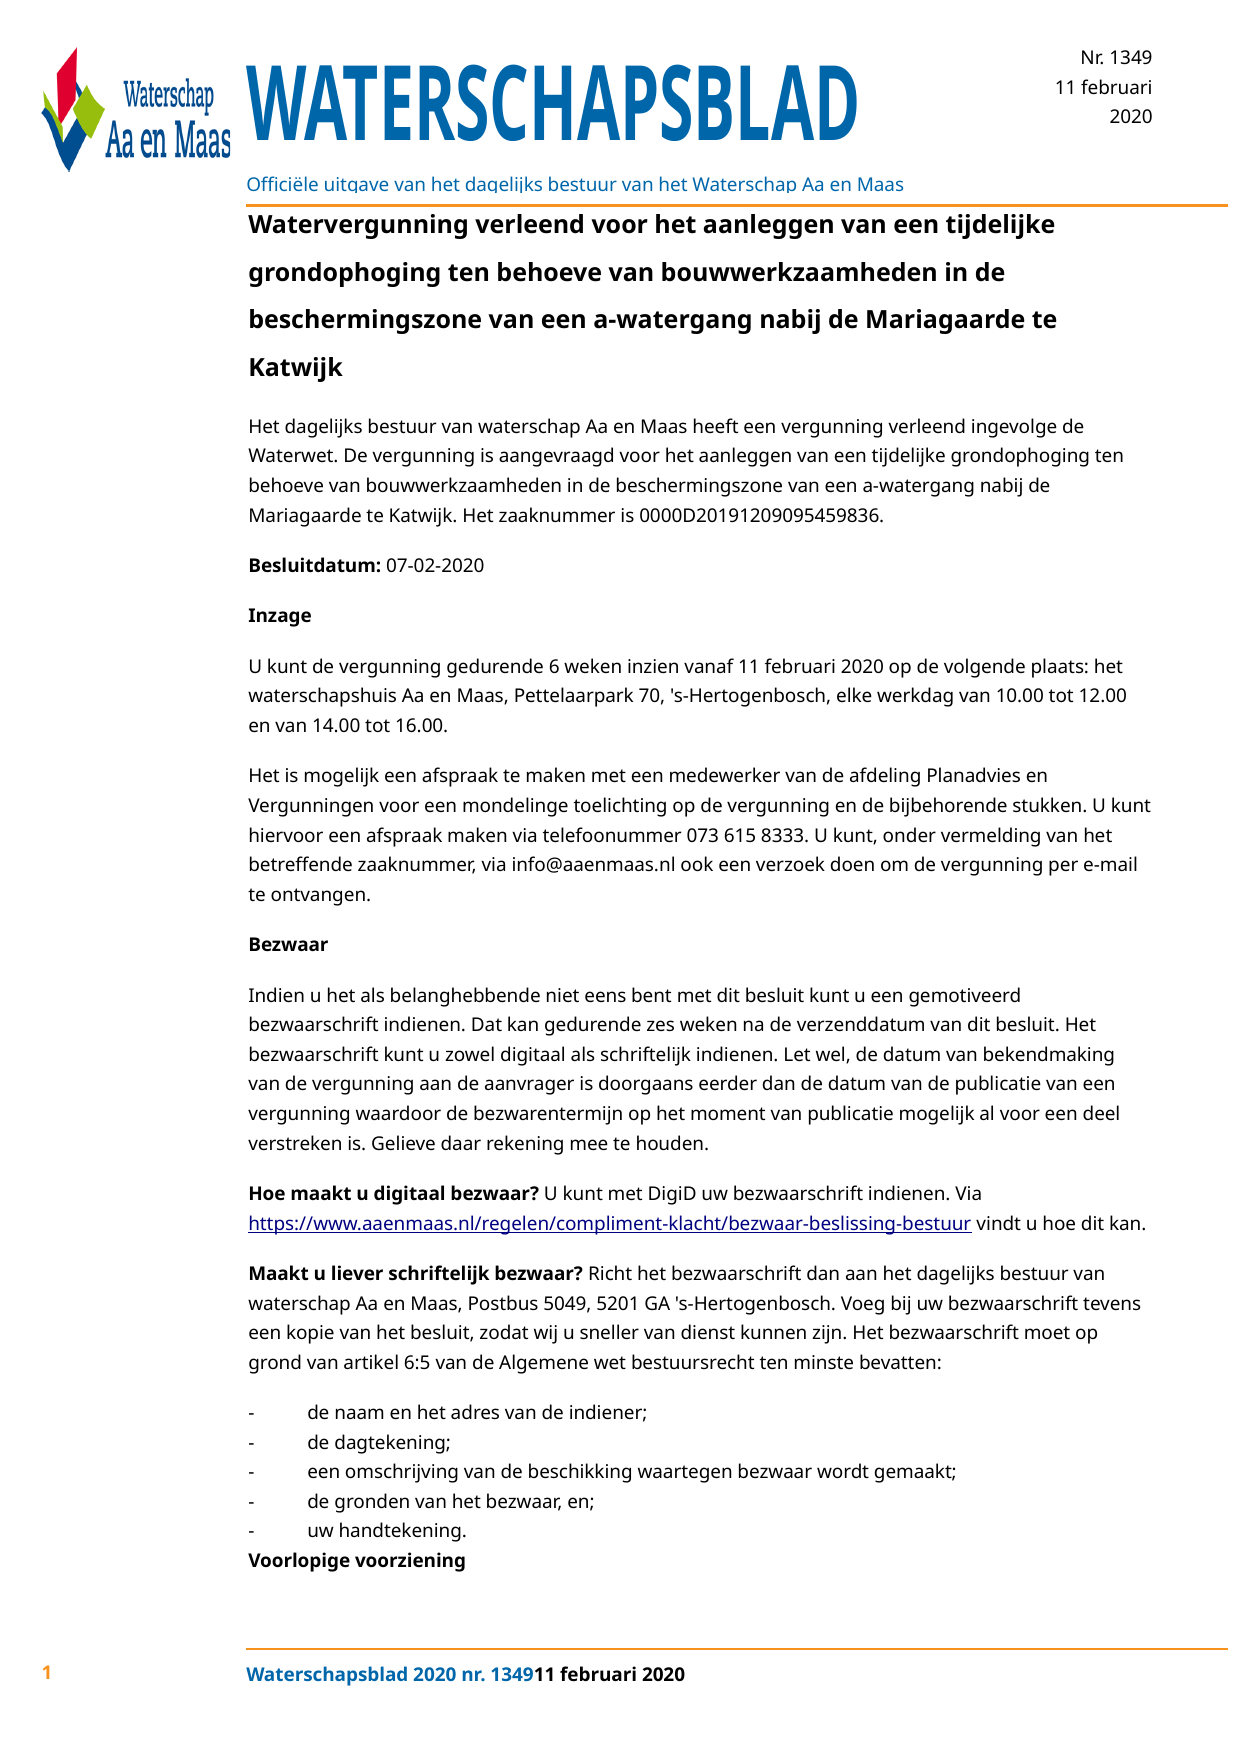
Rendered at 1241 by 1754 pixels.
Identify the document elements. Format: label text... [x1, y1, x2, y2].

text Indien u het als belanghebbende niet eens bent met dit besluit kunt u een gemotiveerd bezwaarschrift indienen. Dat kan gedurende zes weken na de verzenddatum van dit besluit. Het bezwaarschrift kunt u zowel digitaal als schriftelijk indienen. Let wel, de datum van bekendmaking van de vergunning aan de aanvrager is doorgaans eerder dan de datum van de publicatie van een vergunning waardoor de bezwarentermijn op het moment van publicatie mogelijk al voor een deel verstreken is. Gelieve daar rekening mee te houden. [248, 982, 1152, 1156]
text Watervergunning verleend voor het aanleggen van een tijdelijke grondophoging ten behoeve van bouwwerkzaamheden in de beschermingszone van een a-watergang nabij de Mariagaarde te Katwijk [248, 207, 1152, 384]
text Het is mogelijk een afspraak te maken met een medewerker van de afdeling Planadvies en Vergunningen voor een mondelinge toelichting op de vergunning en de bijbehorende stukken. U kunt hiervoor een afspraak maken via telefoonummer 073 615 8333. U kunt, onder vermelding van het betreffende zaaknummer, via info@aaenmaas.nl ook een verzoek doen om de vergunning per e-mail te ontvangen. [248, 763, 1152, 907]
text Voorlopige voorziening [248, 1547, 1152, 1573]
picture [41, 47, 231, 172]
text Hoe maakt u digitaal bezwaar? U kunt met DigiD uw bezwaarschrift indienen. Via https://www.aaenmaas.nl/regelen/compliment-klacht/bezwaar-beslissing-bestuur vindt u hoe dit kan. [248, 1180, 1152, 1236]
text Bezwaar [248, 931, 1152, 957]
list de dagtekening; [248, 1429, 1152, 1455]
list een omschrijving van de beschikking waartegen bezwaar wordt gemaakt; [248, 1458, 1152, 1484]
list uw handtekening. [248, 1518, 1152, 1543]
text Het dagelijks bestuur van waterschap Aa en Maas heeft een vergunning verleend ingevolge de Waterwet. De vergunning is aangevraagd voor het aanleggen van een tijdelijke grondophoging ten behoeve van bouwwerkzaamheden in de beschermingszone van een a-watergang nabij de Mariagaarde te Katwijk. Het zaaknummer is 0000D20191209095459836. [248, 413, 1152, 528]
list de naam en het adres van de indiener; [248, 1399, 1152, 1425]
list de gronden van het bezwaar, en; [248, 1488, 1152, 1514]
text U kunt de vergunning gedurende 6 weken inzien vanaf 11 februari 2020 op de volgende plaats: het waterschapshuis Aa en Maas, Pettelaarpark 70, 's-Hertogenbosch, elke werkdag van 10.00 tot 12.00 en van 14.00 tot 16.00. [248, 653, 1152, 738]
text Inzage [248, 603, 1152, 628]
text Maakt u liever schriftelijk bezwaar? Richt het bezwaarschrift dan aan het dagelijks bestuur van waterschap Aa en Maas, Postbus 5049, 5201 GA 's-Hertogenbosch. Voeg bij uw bezwaarschrift tevens een kopie van het besluit, zodat wij u sneller van dienst kunnen zijn. Het bezwaarschrift moet op grond van artikel 6:5 van de Algemene wet bestuursrecht ten minste bevatten: [248, 1260, 1152, 1375]
text Besluitdatum: 07-02-2020 [248, 552, 1152, 578]
